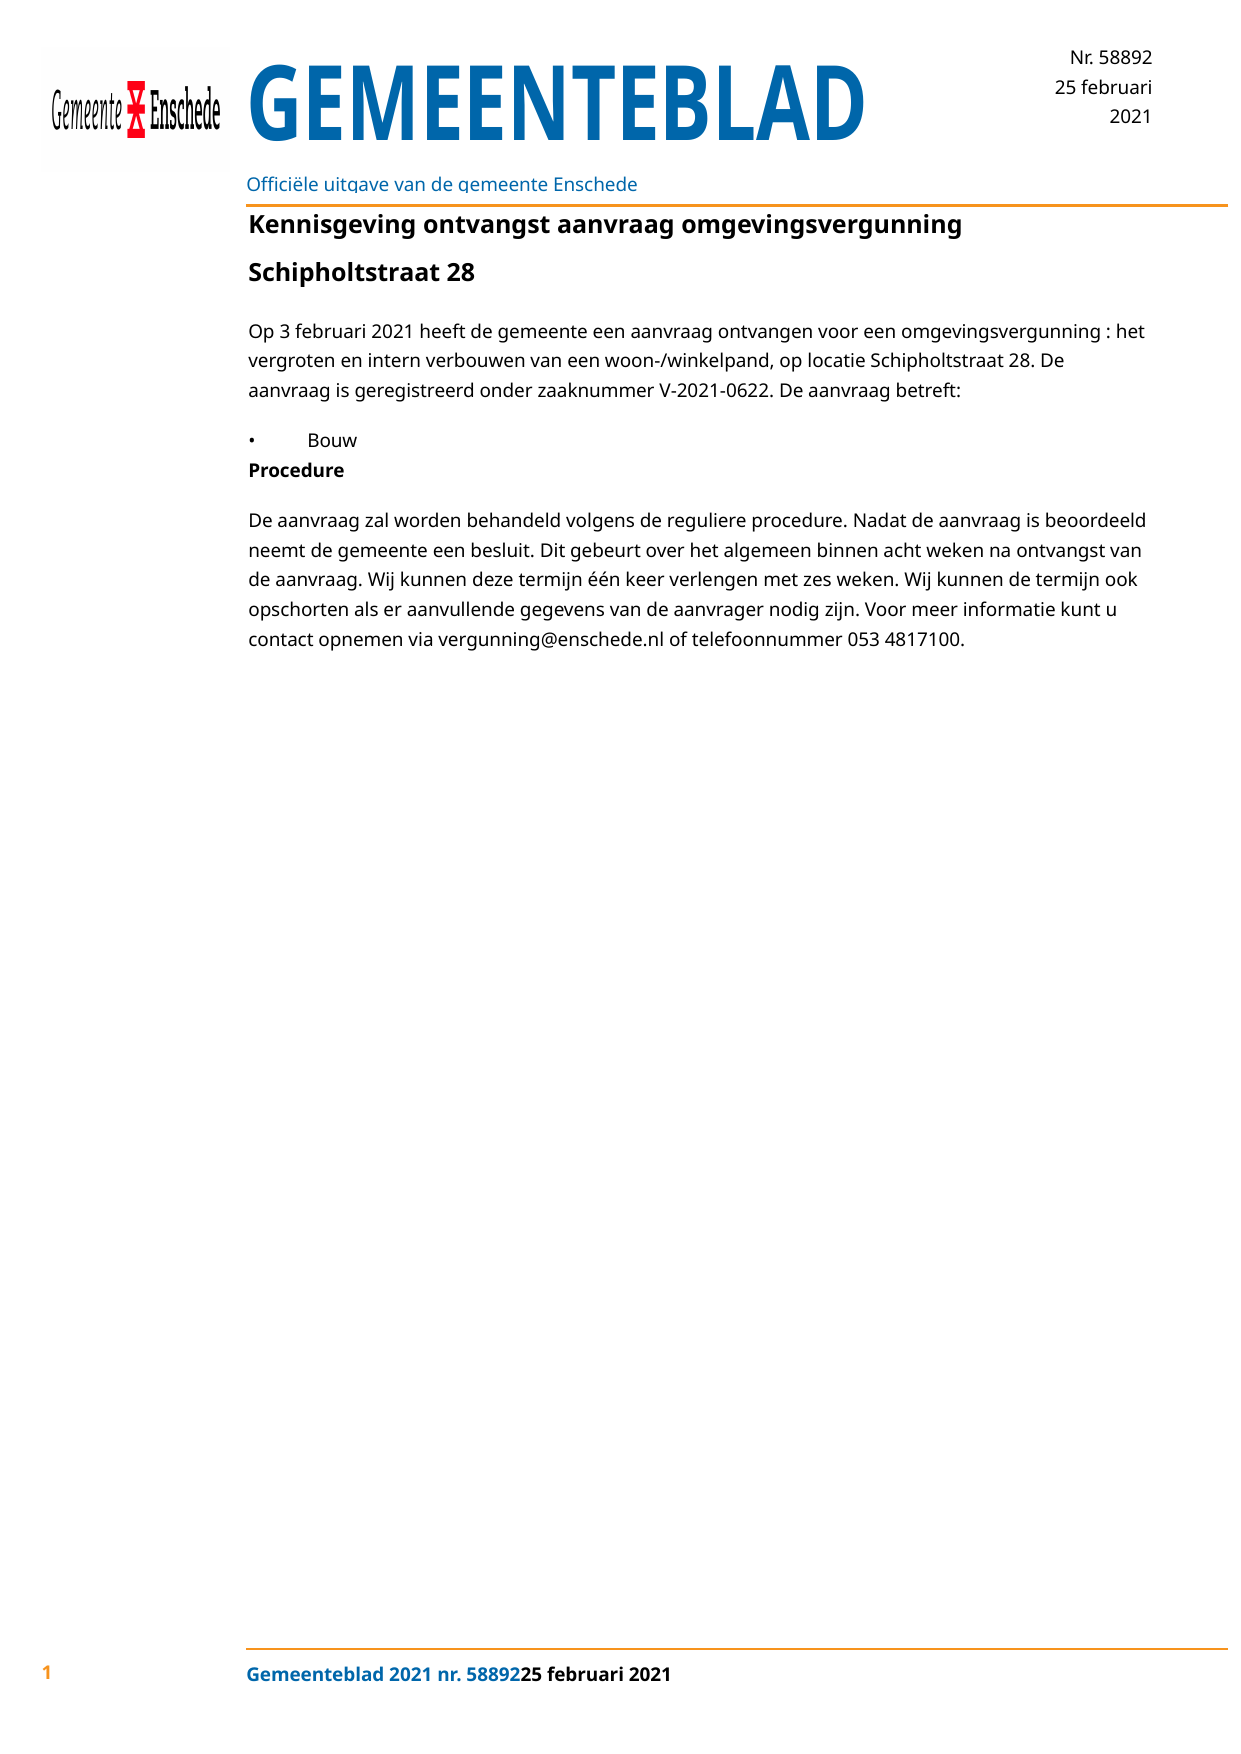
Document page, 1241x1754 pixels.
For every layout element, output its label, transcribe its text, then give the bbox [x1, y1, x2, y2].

text De aanvraag zal worden behandeld volgens de reguliere procedure. Nadat de aanvraag is beoordeeld neemt de gemeente een besluit. Dit gebeurt over het algemeen binnen acht weken na ontvangst van de aanvraag. Wij kunnen deze termijn één keer verlengen met zes weken. Wij kunnen de termijn ook opschorten als er aanvullende gegevens van de aanvrager nodig zijn. Voor meer informatie kunt u contact opnemen via vergunning@enschede.nl of telefoonnummer 053 4817100. [248, 507, 1152, 652]
picture [41, 47, 231, 172]
text Kennisgeving ontvangst aanvraag omgevingsvergunning Schipholtstraat 28 [248, 207, 1152, 288]
text Op 3 februari 2021 heeft de gemeente een aanvraag ontvangen voor een omgevingsvergunning : het vergroten en intern verbouwen van een woon-/winkelpand, op locatie Schipholtstraat 28. De aanvraag is geregistreerd onder zaaknummer V-2021-0622. De aanvraag betreft: [248, 318, 1152, 403]
list Bouw [248, 427, 1152, 453]
text Procedure [248, 457, 1152, 483]
